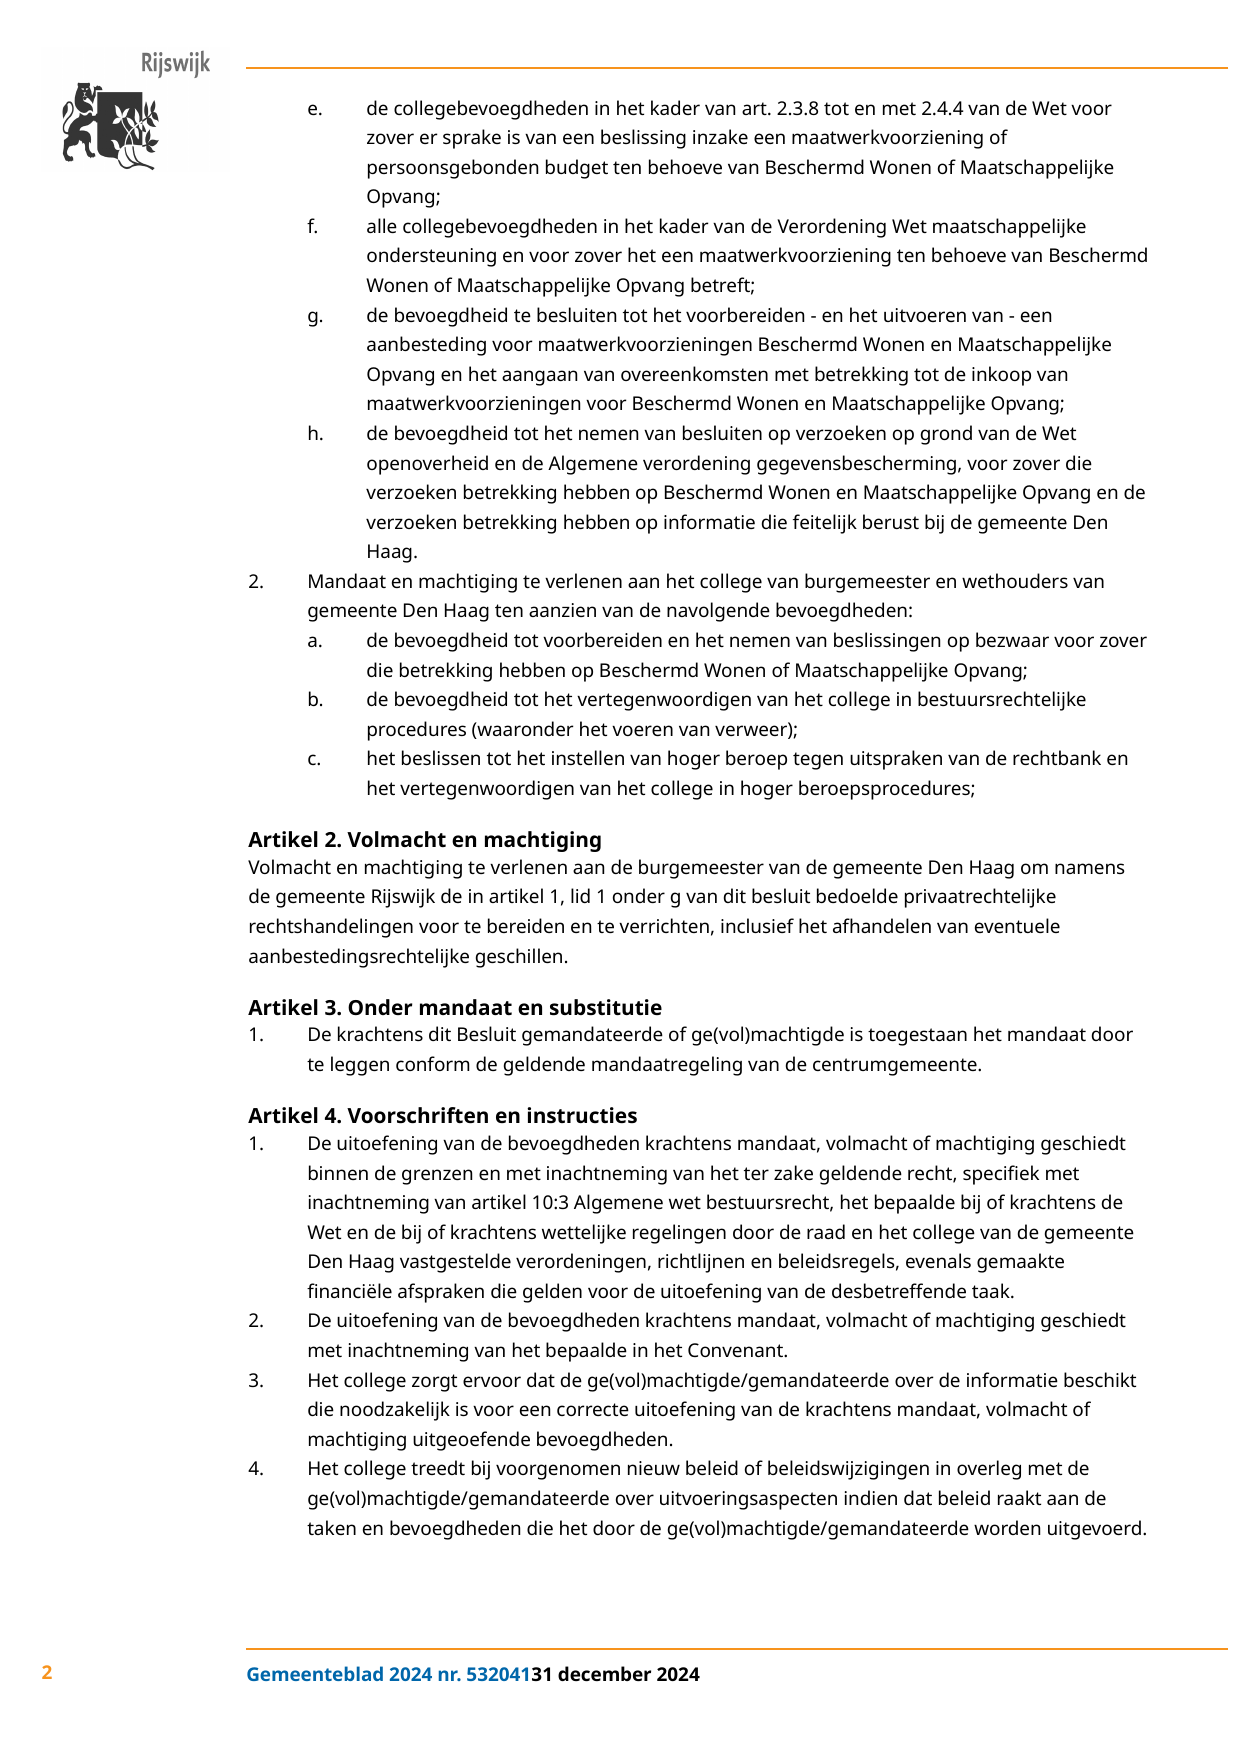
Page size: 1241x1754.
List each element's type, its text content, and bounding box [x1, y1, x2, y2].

list Het college zorgt ervoor dat de ge(vol)machtigde/gemandateerde over de informatie beschikt die noodzakelijk is voor een correcte uitoefening van de krachtens mandaat, volmacht of machtiging uitgeoefende bevoegdheden. [248, 1367, 1152, 1452]
text Artikel 3. Onder mandaat en substitutie [248, 993, 1152, 1022]
list de bevoegdheid tot het vertegenwoordigen van het college in bestuursrechtelijke procedures (waaronder het voeren van verweer); [307, 686, 1152, 742]
list Het college treedt bij voorgenomen nieuw beleid of beleidswijzigingen in overleg met de ge(vol)machtigde/gemandateerde over uitvoeringsaspecten indien dat beleid raakt aan de taken en bevoegdheden die het door de ge(vol)machtigde/gemandateerde worden uitgevoerd. [248, 1456, 1152, 1540]
list de bevoegdheid tot het nemen van besluiten op verzoeken op grond van de Wet openoverheid en de Algemene verordening gegevensbescherming, voor zover die verzoeken betrekking hebben op Beschermd Wonen en Maatschappelijke Opvang en de verzoeken betrekking hebben op informatie die feitelijk berust bij de gemeente Den Haag. [307, 420, 1152, 564]
picture [41, 47, 231, 172]
list alle collegebevoegdheden in het kader van de Verordening Wet maatschappelijke ondersteuning en voor zover het een maatwerkvoorziening ten behoeve van Beschermd Wonen of Maatschappelijke Opvang betreft; [307, 213, 1152, 298]
list de bevoegdheid tot voorbereiden en het nemen van beslissingen op bezwaar voor zover die betrekking hebben op Beschermd Wonen of Maatschappelijke Opvang; [307, 627, 1152, 683]
list Mandaat en machtiging te verlenen aan het college van burgemeester en wethouders van gemeente Den Haag ten aanzien van de navolgende bevoegdheden: [248, 568, 1152, 623]
list de collegebevoegdheden in het kader van art. 2.3.8 tot en met 2.4.4 van de Wet voor zover er sprake is van een beslissing inzake een maatwerkvoorziening of persoonsgebonden budget ten behoeve van Beschermd Wonen of Maatschappelijke Opvang; [307, 95, 1152, 209]
text Artikel 2. Volmacht en machtiging [248, 826, 1152, 854]
list de bevoegdheid te besluiten tot het voorbereiden - en het uitvoeren van - een aanbesteding voor maatwerkvoorzieningen Beschermd Wonen en Maatschappelijke Opvang en het aangaan van overeenkomsten met betrekking tot de inkoop van maatwerkvoorzieningen voor Beschermd Wonen en Maatschappelijke Opvang; [307, 302, 1152, 416]
text Artikel 4. Voorschriften en instructies [248, 1102, 1152, 1130]
list het beslissen tot het instellen van hoger beroep tegen uitspraken van de rechtbank en het vertegenwoordigen van het college in hoger beroepsprocedures; [307, 746, 1152, 801]
list De uitoefening van de bevoegdheden krachtens mandaat, volmacht of machtiging geschiedt met inachtneming van het bepaalde in het Convenant. [248, 1308, 1152, 1363]
list De krachtens dit Besluit gemandateerde of ge(vol)machtigde is toegestaan het mandaat door te leggen conform de geldende mandaatregeling van de centrumgemeente. [248, 1022, 1152, 1077]
list De uitoefening van de bevoegdheden krachtens mandaat, volmacht of machtiging geschiedt binnen de grenzen en met inachtneming van het ter zake geldende recht, specifiek met inachtneming van artikel 10:3 Algemene wet bestuursrecht, het bepaalde bij of krachtens de Wet en de bij of krachtens wettelijke regelingen door de raad en het college van de gemeente Den Haag vastgestelde verordeningen, richtlijnen en beleidsregels, evenals gemaakte financiële afspraken die gelden voor de uitoefening van de desbetreffende taak. [248, 1130, 1152, 1304]
text Volmacht en machtiging te verlenen aan de burgemeester van de gemeente Den Haag om namens de gemeente Rijswijk de in artikel 1, lid 1 onder g van dit besluit bedoelde privaatrechtelijke rechtshandelingen voor te bereiden en te verrichten, inclusief het afhandelen van eventuele aanbestedingsrechtelijke geschillen. [248, 854, 1152, 968]
